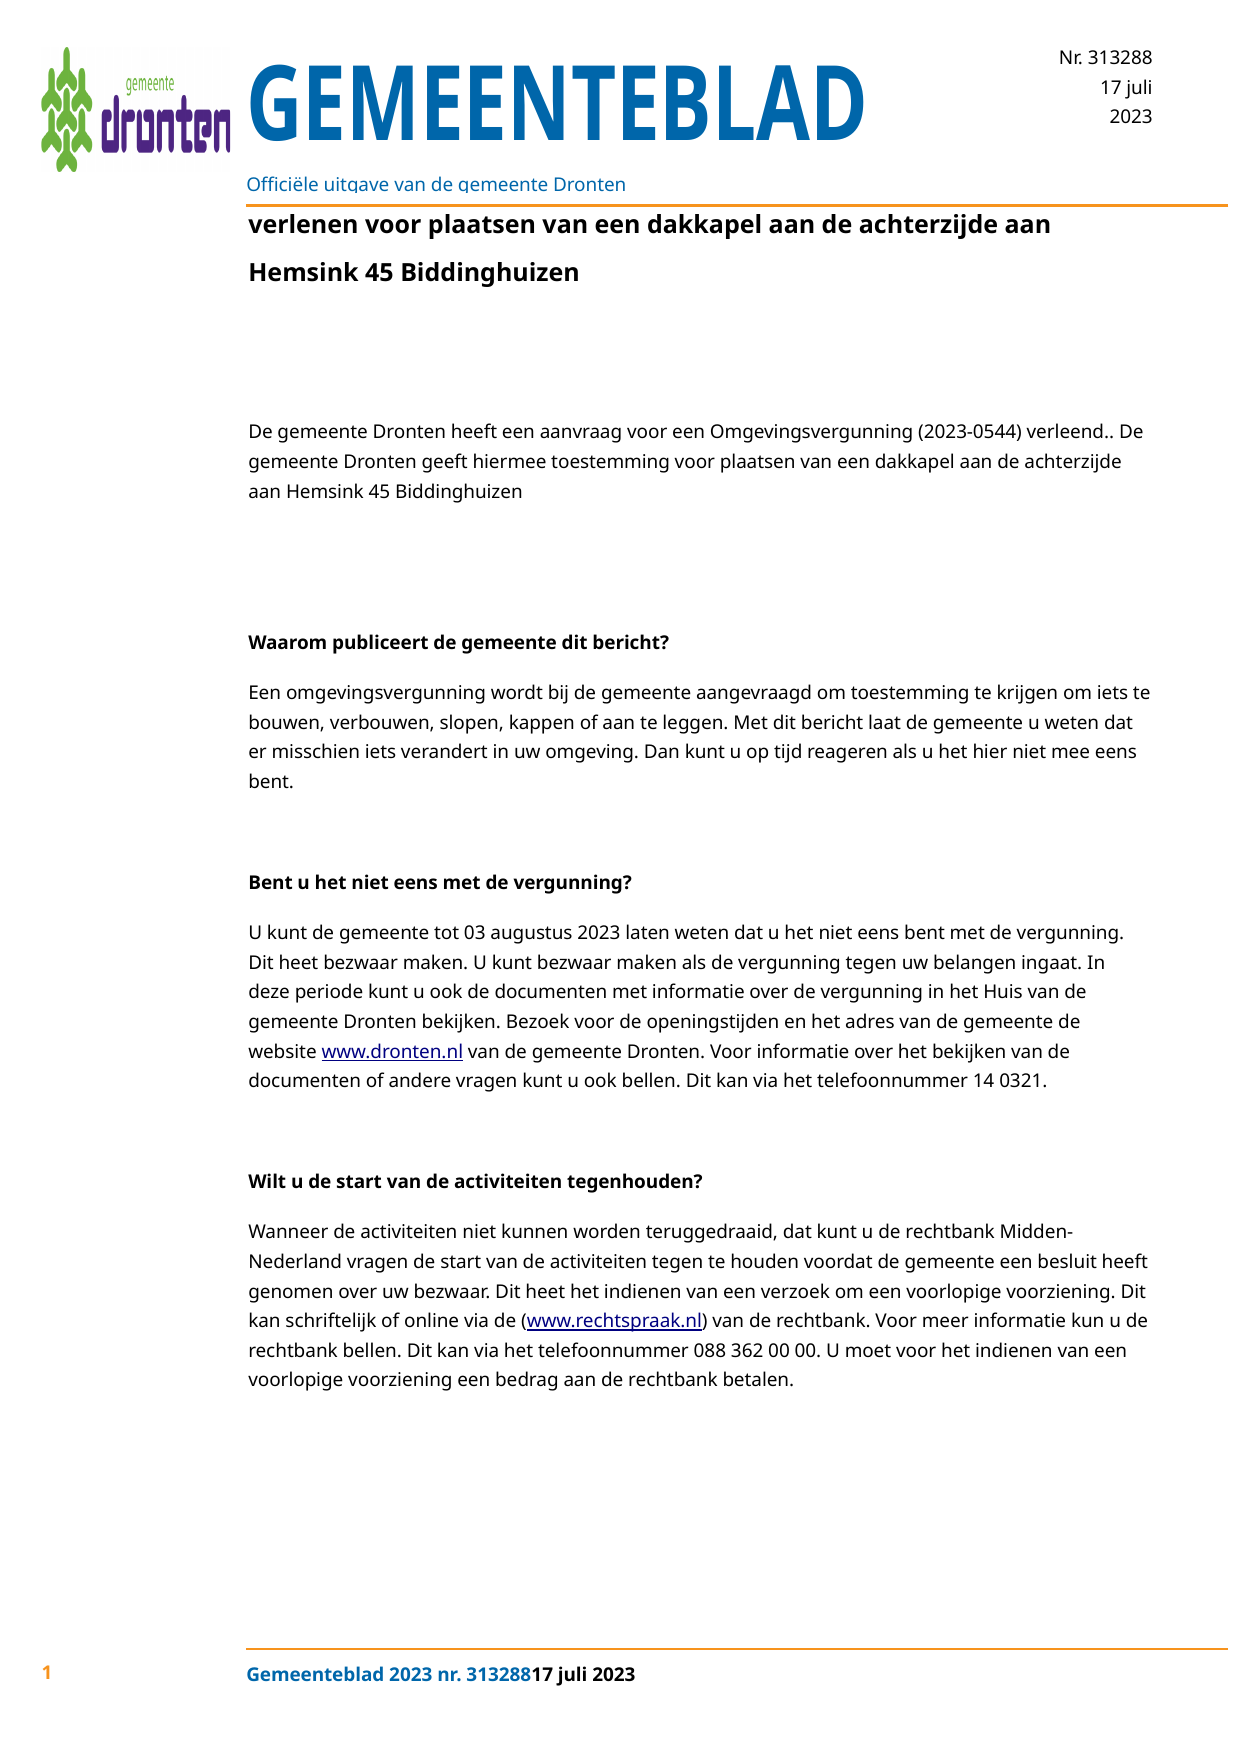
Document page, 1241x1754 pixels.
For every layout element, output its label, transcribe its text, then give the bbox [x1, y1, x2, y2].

text Wanneer de activiteiten niet kunnen worden teruggedraaid, dat kunt u de rechtbank Midden-Nederland vragen de start van de activiteiten tegen te houden voordat de gemeente een besluit heeft genomen over uw bezwaar. Dit heet het indienen van een verzoek om een voorlopige voorziening. Dit kan schriftelijk of online via de (www.rechtspraak.nl) van de rechtbank. Voor meer informatie kun u de rechtbank bellen. Dit kan via het telefoonnummer 088 362 00 00. U moet voor het indienen van een voorlopige voorziening een bedrag aan de rechtbank betalen. [248, 1219, 1152, 1392]
text Wilt u de start van de activiteiten tegenhouden? [248, 1168, 1152, 1194]
picture [41, 47, 231, 172]
text Bent u het niet eens met de vergunning? [248, 869, 1152, 895]
text U kunt de gemeente tot 03 augustus 2023 laten weten dat u het niet eens bent met de vergunning. Dit heet bezwaar maken. U kunt bezwaar maken als de vergunning tegen uw belangen ingaat. In deze periode kunt u ook de documenten met informatie over de vergunning in het Huis van de gemeente Dronten bekijken. Bezoek voor de openingstijden en het adres van de gemeente de website www.dronten.nl van de gemeente Dronten. Voor informatie over het bekijken van de documenten of andere vragen kunt u ook bellen. Dit kan via het telefoonnummer 14 0321. [248, 919, 1152, 1093]
text verlenen voor plaatsen van een dakkapel aan de achterzijde aan Hemsink 45 Biddinghuizen [248, 207, 1152, 288]
text Waarom publiceert de gemeente dit bericht? [248, 629, 1152, 655]
text De gemeente Dronten heeft een aanvraag voor een Omgevingsvergunning (2023-0544) verleend.. De gemeente Dronten geeft hiermee toestemming voor plaatsen van een dakkapel aan de achterzijde aan Hemsink 45 Biddinghuizen [248, 419, 1152, 504]
text Een omgevingsvergunning wordt bij de gemeente aangevraagd om toestemming te krijgen om iets te bouwen, verbouwen, slopen, kappen of aan te leggen. Met dit bericht laat de gemeente u weten dat er misschien iets verandert in uw omgeving. Dan kunt u op tijd reageren als u het hier niet mee eens bent. [248, 679, 1152, 794]
